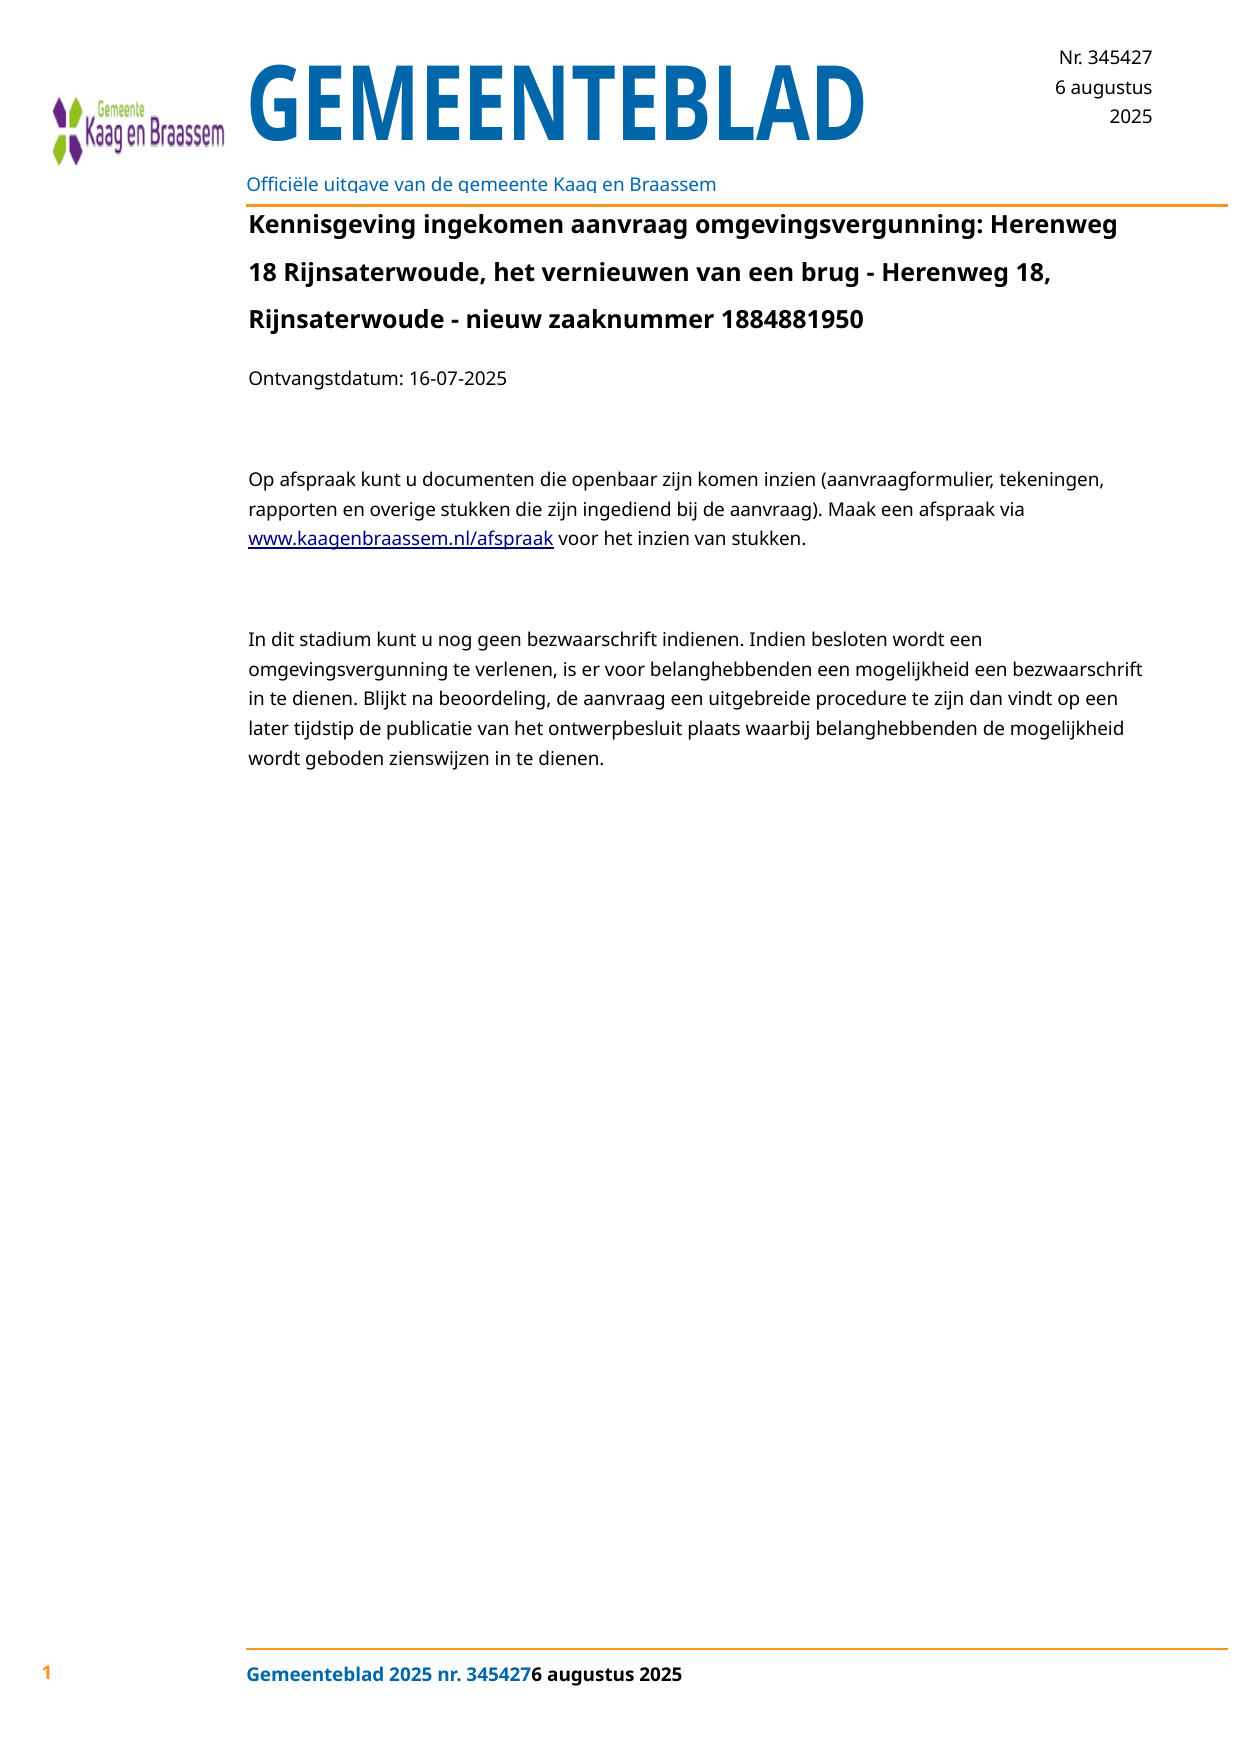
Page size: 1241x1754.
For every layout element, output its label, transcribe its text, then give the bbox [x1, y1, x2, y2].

text Ontvangstdatum: 16-07-2025 [248, 366, 1152, 391]
text Kennisgeving ingekomen aanvraag omgevingsvergunning: Herenweg 18 Rijnsaterwoude, het vernieuwen van een brug - Herenweg 18, Rijnsaterwoude - nieuw zaaknummer 1884881950 [248, 207, 1152, 336]
text Op afspraak kunt u documenten die openbaar zijn komen inzien (aanvraagformulier, tekeningen, rapporten en overige stukken die zijn ingediend bij de aanvraag). Maak een afspraak via www.kaagenbraassem.nl/afspraak voor het inzien van stukken. [248, 466, 1152, 551]
text In dit stadium kunt u nog geen bezwaarschrift indienen. Indien besloten wordt een omgevingsvergunning te verlenen, is er voor belanghebbenden een mogelijkheid een bezwaarschrift in te dienen. Blijkt na beoordeling, de aanvraag een uitgebreide procedure te zijn dan vindt op een later tijdstip de publicatie van het ontwerpbesluit plaats waarbij belanghebbenden de mogelijkheid wordt geboden zienswijzen in te dienen. [248, 626, 1152, 770]
picture [41, 47, 231, 172]
